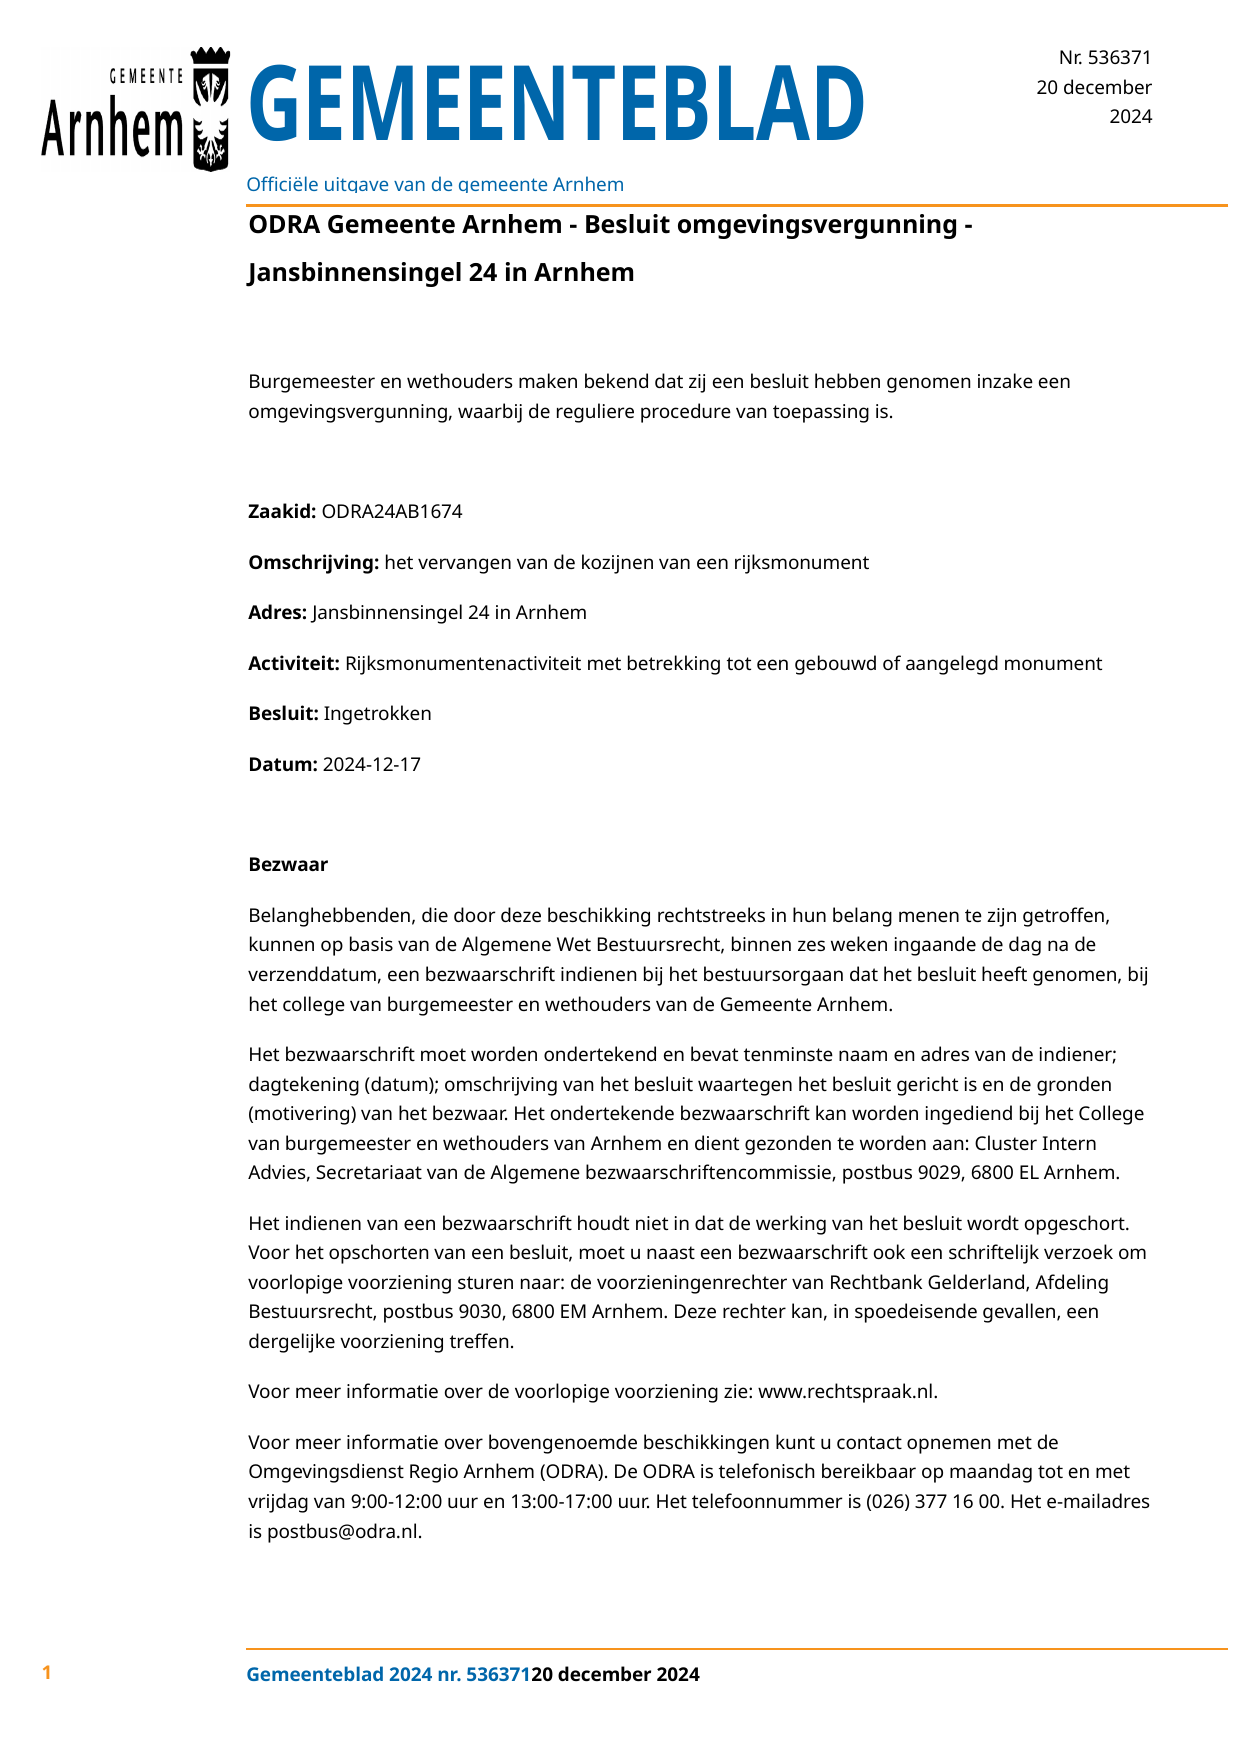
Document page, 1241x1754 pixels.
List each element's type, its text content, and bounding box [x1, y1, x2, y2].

text Voor meer informatie over de voorlopige voorziening zie: www.rechtspraak.nl. [248, 1379, 1152, 1404]
text Het indienen van een bezwaarschrift houdt niet in dat de werking van het besluit wordt opgeschort. Voor het opschorten van een besluit, moet u naast een bezwaarschrift ook een schriftelijk verzoek om voorlopige voorziening sturen naar: de voorzieningenrechter van Rechtbank Gelderland, Afdeling Bestuursrecht, postbus 9030, 6800 EM Arnhem. Deze rechter kan, in spoedeisende gevallen, een dergelijke voorziening treffen. [248, 1210, 1152, 1354]
text Omschrijving: het vervangen van de kozijnen van een rijksmonument [248, 549, 1152, 575]
text Datum: 2024-12-17 [248, 751, 1152, 777]
text Adres: Jansbinnensingel 24 in Arnhem [248, 599, 1152, 625]
text Burgemeester en wethouders maken bekend dat zij een besluit hebben genomen inzake een omgevingsvergunning, waarbij de reguliere procedure van toepassing is. [248, 368, 1152, 424]
text Bezwaar [248, 852, 1152, 877]
text Besluit: Ingetrokken [248, 700, 1152, 726]
text Het bezwaarschrift moet worden ondertekend en bevat tenminste naam en adres van de indiener; dagtekening (datum); omschrijving van het besluit waartegen het besluit gericht is en de gronden (motivering) van het bezwaar. Het ondertekende bezwaarschrift kan worden ingediend bij het College van burgemeester en wethouders van Arnhem en dient gezonden te worden aan: Cluster Intern Advies, Secretariaat van de Algemene bezwaarschriftencommissie, postbus 9029, 6800 EL Arnhem. [248, 1041, 1152, 1185]
text ODRA Gemeente Arnhem - Besluit omgevingsvergunning - Jansbinnensingel 24 in Arnhem [248, 207, 1152, 288]
text Zaakid: ODRA24AB1674 [248, 499, 1152, 524]
text Belanghebbenden, die door deze beschikking rechtstreeks in hun belang menen te zijn getroffen, kunnen op basis van de Algemene Wet Bestuursrecht, binnen zes weken ingaande de dag na de verzenddatum, een bezwaarschrift indienen bij het bestuursorgaan dat het besluit heeft genomen, bij het college van burgemeester en wethouders van de Gemeente Arnhem. [248, 902, 1152, 1017]
text Activiteit: Rijksmonumentenactiviteit met betrekking tot een gebouwd of aangelegd monument [248, 650, 1152, 676]
picture [41, 47, 231, 172]
text Voor meer informatie over bovengenoemde beschikkingen kunt u contact opnemen met de Omgevingsdienst Regio Arnhem (ODRA). De ODRA is telefonisch bereikbaar op maandag tot en met vrijdag van 9:00-12:00 uur en 13:00-17:00 uur. Het telefoonnummer is (026) 377 16 00. Het e-mailadres is postbus@odra.nl. [248, 1429, 1152, 1544]
